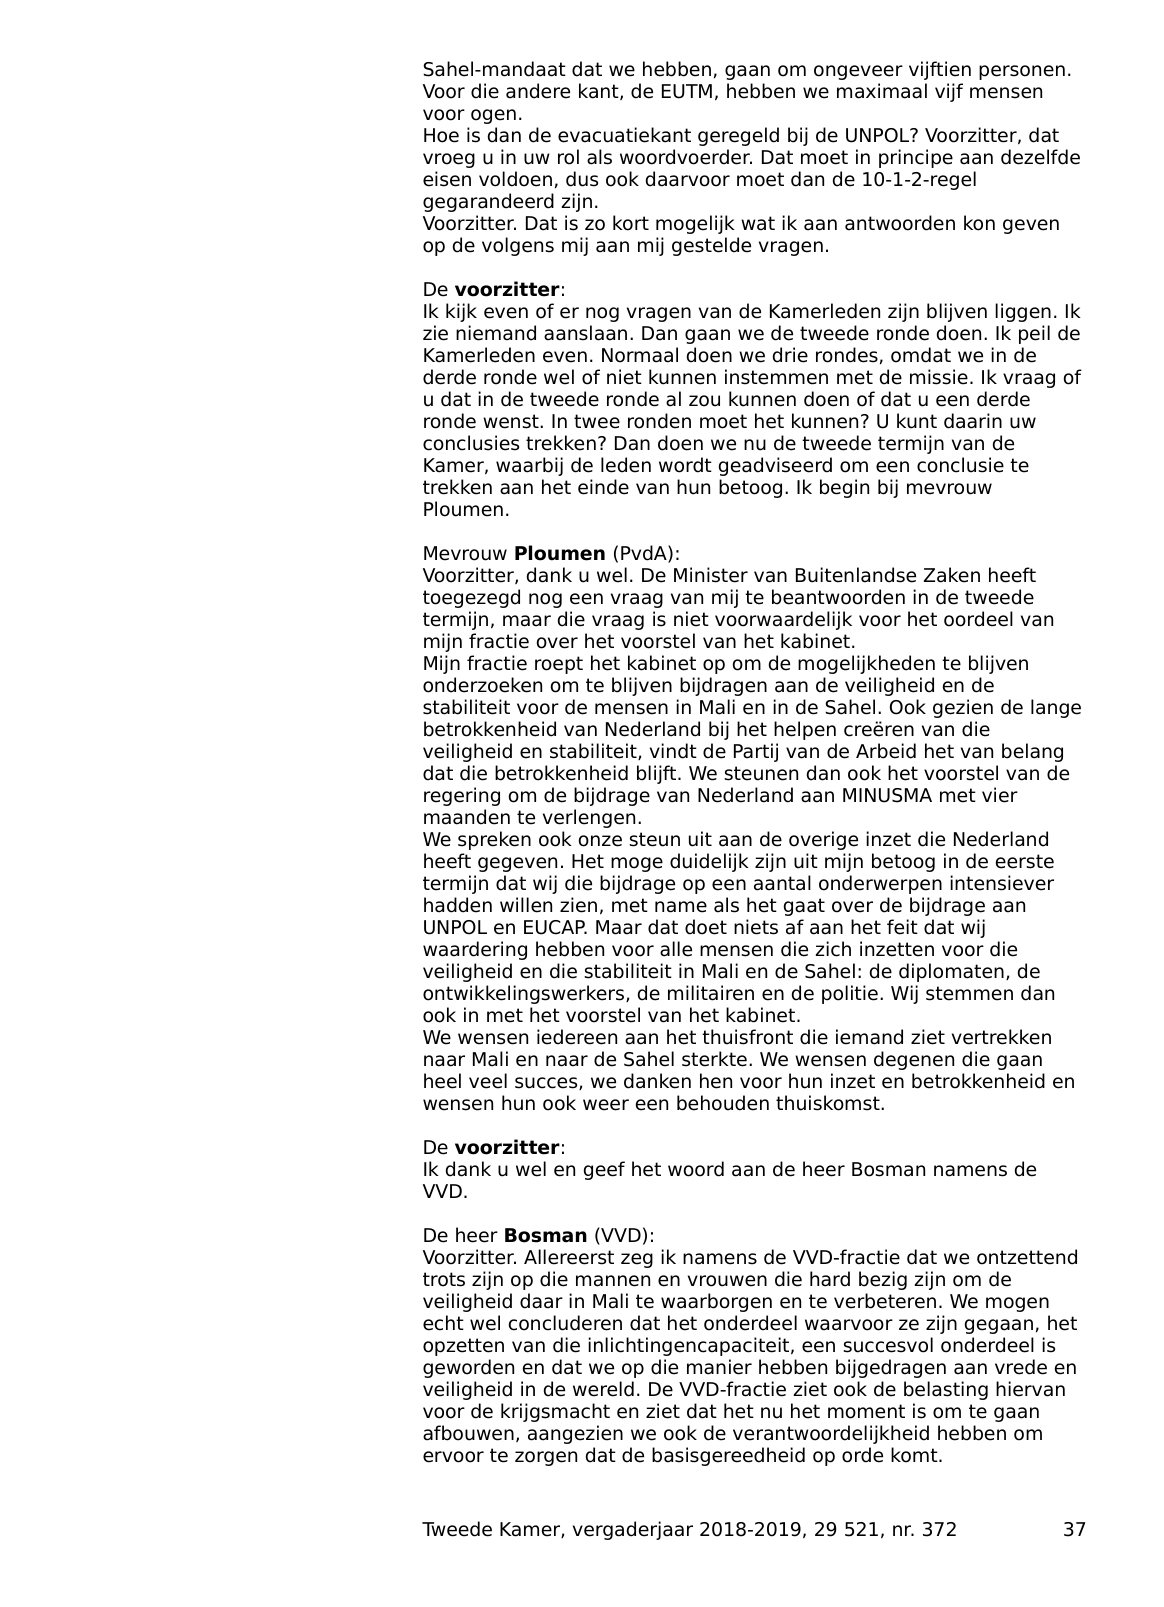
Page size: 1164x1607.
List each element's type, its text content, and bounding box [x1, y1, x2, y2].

text Ik dank u wel en geef het woord aan de heer Bosman namens de VVD. [422, 1159, 1087, 1203]
text Mijn fractie roept het kabinet op om de mogelijkheden te blijven onderzoeken om te blijven bijdragen aan de veiligheid en de stabiliteit voor de mensen in Mali en in de Sahel. Ook gezien de lange betrokkenheid van Nederland bij het helpen creëren van die veiligheid en stabiliteit, vindt de Partij van de Arbeid het van belang dat die betrokkenheid blijft. We steunen dan ook het voorstel van de regering om de bijdrage van Nederland aan MINUSMA met vier maanden te verlengen. [422, 653, 1087, 829]
text Hoe is dan de evacuatiekant geregeld bij de UNPOL? Voorzitter, dat vroeg u in uw rol als woordvoerder. Dat moet in principe aan dezelfde eisen voldoen, dus ook daarvoor moet dan de 10-1-2-regel gegarandeerd zijn. [422, 125, 1087, 213]
text Mevrouw Ploumen (PvdA): [422, 543, 1087, 565]
text De heer Bosman (VVD): [422, 1225, 1087, 1247]
text Voorzitter. Dat is zo kort mogelijk wat ik aan antwoorden kon geven op de volgens mij aan mij gestelde vragen. [422, 213, 1087, 257]
text Ik kijk even of er nog vragen van de Kamerleden zijn blijven liggen. Ik zie niemand aanslaan. Dan gaan we de tweede ronde doen. Ik peil de Kamerleden even. Normaal doen we drie rondes, omdat we in de derde ronde wel of niet kunnen instemmen met de missie. Ik vraag of u dat in de tweede ronde al zou kunnen doen of dat u een derde ronde wenst. In twee ronden moet het kunnen? U kunt daarin uw conclusies trekken? Dan doen we nu de tweede termijn van de Kamer, waarbij de leden wordt geadviseerd om een conclusie te trekken aan het einde van hun betoog. Ik begin bij mevrouw Ploumen. [422, 301, 1087, 521]
text Sahel-mandaat dat we hebben, gaan om ongeveer vijftien personen. Voor die andere kant, de EUTM, hebben we maximaal vijf mensen voor ogen. [422, 59, 1087, 125]
text De voorzitter: [422, 1137, 1087, 1159]
text We spreken ook onze steun uit aan de overige inzet die Nederland heeft gegeven. Het moge duidelijk zijn uit mijn betoog in de eerste termijn dat wij die bijdrage op een aantal onderwerpen intensiever hadden willen zien, met name als het gaat over de bijdrage aan UNPOL en EUCAP. Maar dat doet niets af aan het feit dat wij waardering hebben voor alle mensen die zich inzetten voor die veiligheid en die stabiliteit in Mali en de Sahel: de diplomaten, de ontwikkelingswerkers, de militairen en de politie. Wij stemmen dan ook in met het voorstel van het kabinet. [422, 829, 1087, 1027]
text De voorzitter: [422, 279, 1087, 301]
text Voorzitter, dank u wel. De Minister van Buitenlandse Zaken heeft toegezegd nog een vraag van mij te beantwoorden in de tweede termijn, maar die vraag is niet voorwaardelijk voor het oordeel van mijn fractie over het voorstel van het kabinet. [422, 565, 1087, 653]
text We wensen iedereen aan het thuisfront die iemand ziet vertrekken naar Mali en naar de Sahel sterkte. We wensen degenen die gaan heel veel succes, we danken hen voor hun inzet en betrokkenheid en wensen hun ook weer een behouden thuiskomst. [422, 1027, 1087, 1114]
text Voorzitter. Allereerst zeg ik namens de VVD-fractie dat we ontzettend trots zijn op die mannen en vrouwen die hard bezig zijn om de veiligheid daar in Mali te waarborgen en te verbeteren. We mogen echt wel concluderen dat het onderdeel waarvoor ze zijn gegaan, het opzetten van die inlichtingencapaciteit, een succesvol onderdeel is geworden en dat we op die manier hebben bijgedragen aan vrede en veiligheid in de wereld. De VVD-fractie ziet ook de belasting hiervan voor de krijgsmacht en ziet dat het nu het moment is om te gaan afbouwen, aangezien we ook de verantwoordelijkheid hebben om ervoor te zorgen dat de basisgereedheid op orde komt. [422, 1247, 1087, 1467]
